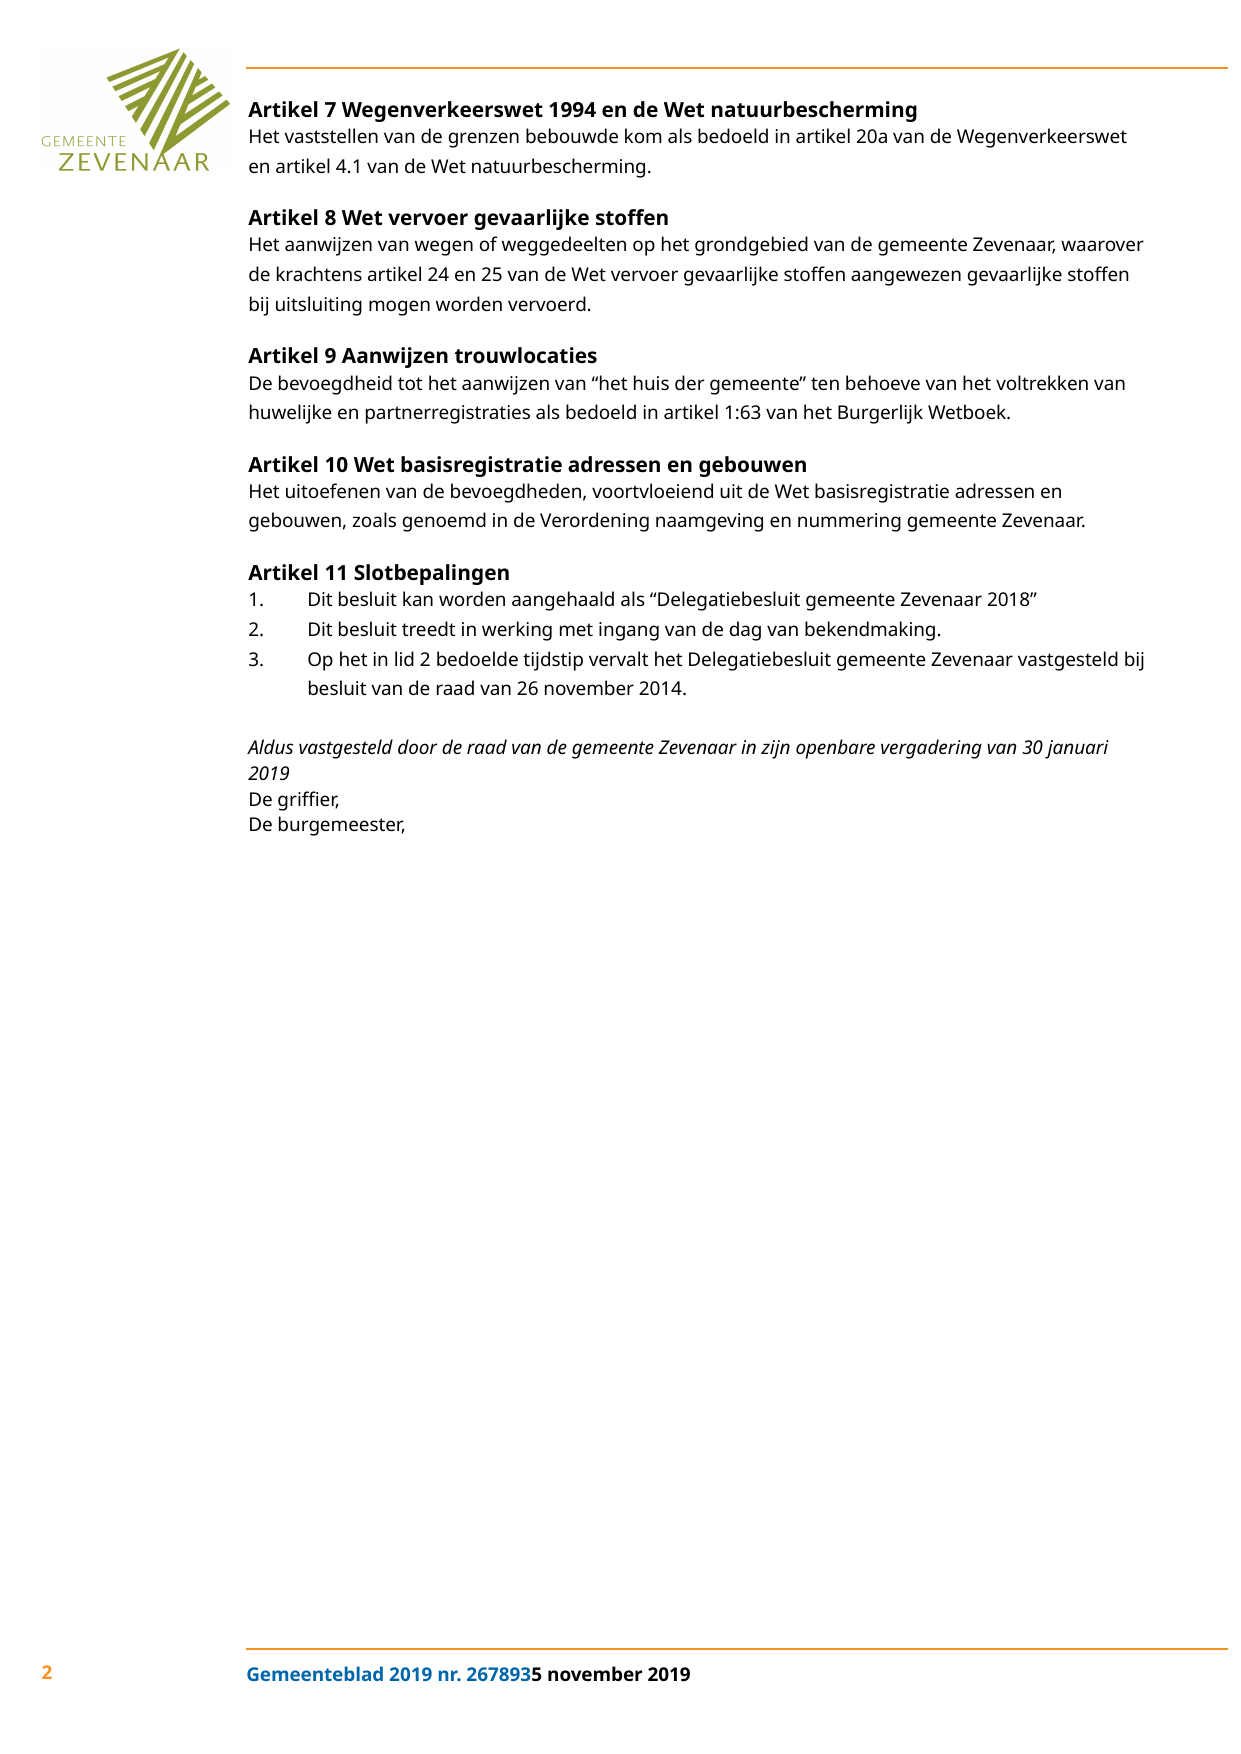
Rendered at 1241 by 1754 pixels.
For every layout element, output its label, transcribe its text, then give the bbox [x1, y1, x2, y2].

list Dit besluit kan worden aangehaald als “Delegatiebesluit gemeente Zevenaar 2018” [248, 587, 1152, 612]
text De bevoegdheid tot het aanwijzen van “het huis der gemeente” ten behoeve van het voltrekken van huwelijke en partnerregistraties als bedoeld in artikel 1:63 van het Burgerlijk Wetboek. [248, 370, 1152, 425]
list Op het in lid 2 bedoelde tijdstip vervalt het Delegatiebesluit gemeente Zevenaar vastgesteld bij besluit van de raad van 26 november 2014. [248, 646, 1152, 701]
list Dit besluit treedt in werking met ingang van de dag van bekendmaking. [248, 616, 1152, 642]
text Artikel 11 Slotbepalingen [248, 558, 1152, 587]
text De griffier, [248, 786, 1152, 812]
picture [41, 47, 231, 172]
text Het uitoefenen van de bevoegdheden, voortvloeiend uit de Wet basisregistratie adressen en gebouwen, zoals genoemd in de Verordening naamgeving en nummering gemeente Zevenaar. [248, 478, 1152, 533]
text Artikel 7 Wegenverkeerswet 1994 en de Wet natuurbescherming [248, 95, 1152, 123]
text Artikel 8 Wet vervoer gevaarlijke stoffen [248, 203, 1152, 232]
text De burgemeester, [248, 812, 1152, 837]
text Artikel 10 Wet basisregistratie adressen en gebouwen [248, 450, 1152, 478]
text Het aanwijzen van wegen of weggedeelten op het grondgebied van de gemeente Zevenaar, waarover de krachtens artikel 24 en 25 van de Wet vervoer gevaarlijke stoffen aangewezen gevaarlijke stoffen bij uitsluiting mogen worden vervoerd. [248, 232, 1152, 317]
text Aldus vastgesteld door de raad van de gemeente Zevenaar in zijn openbare vergadering van 30 januari 2019 [248, 734, 1152, 786]
text Het vaststellen van de grenzen bebouwde kom als bedoeld in artikel 20a van de Wegenverkeerswet en artikel 4.1 van de Wet natuurbescherming. [248, 123, 1152, 178]
text Artikel 9 Aanwijzen trouwlocaties [248, 341, 1152, 370]
